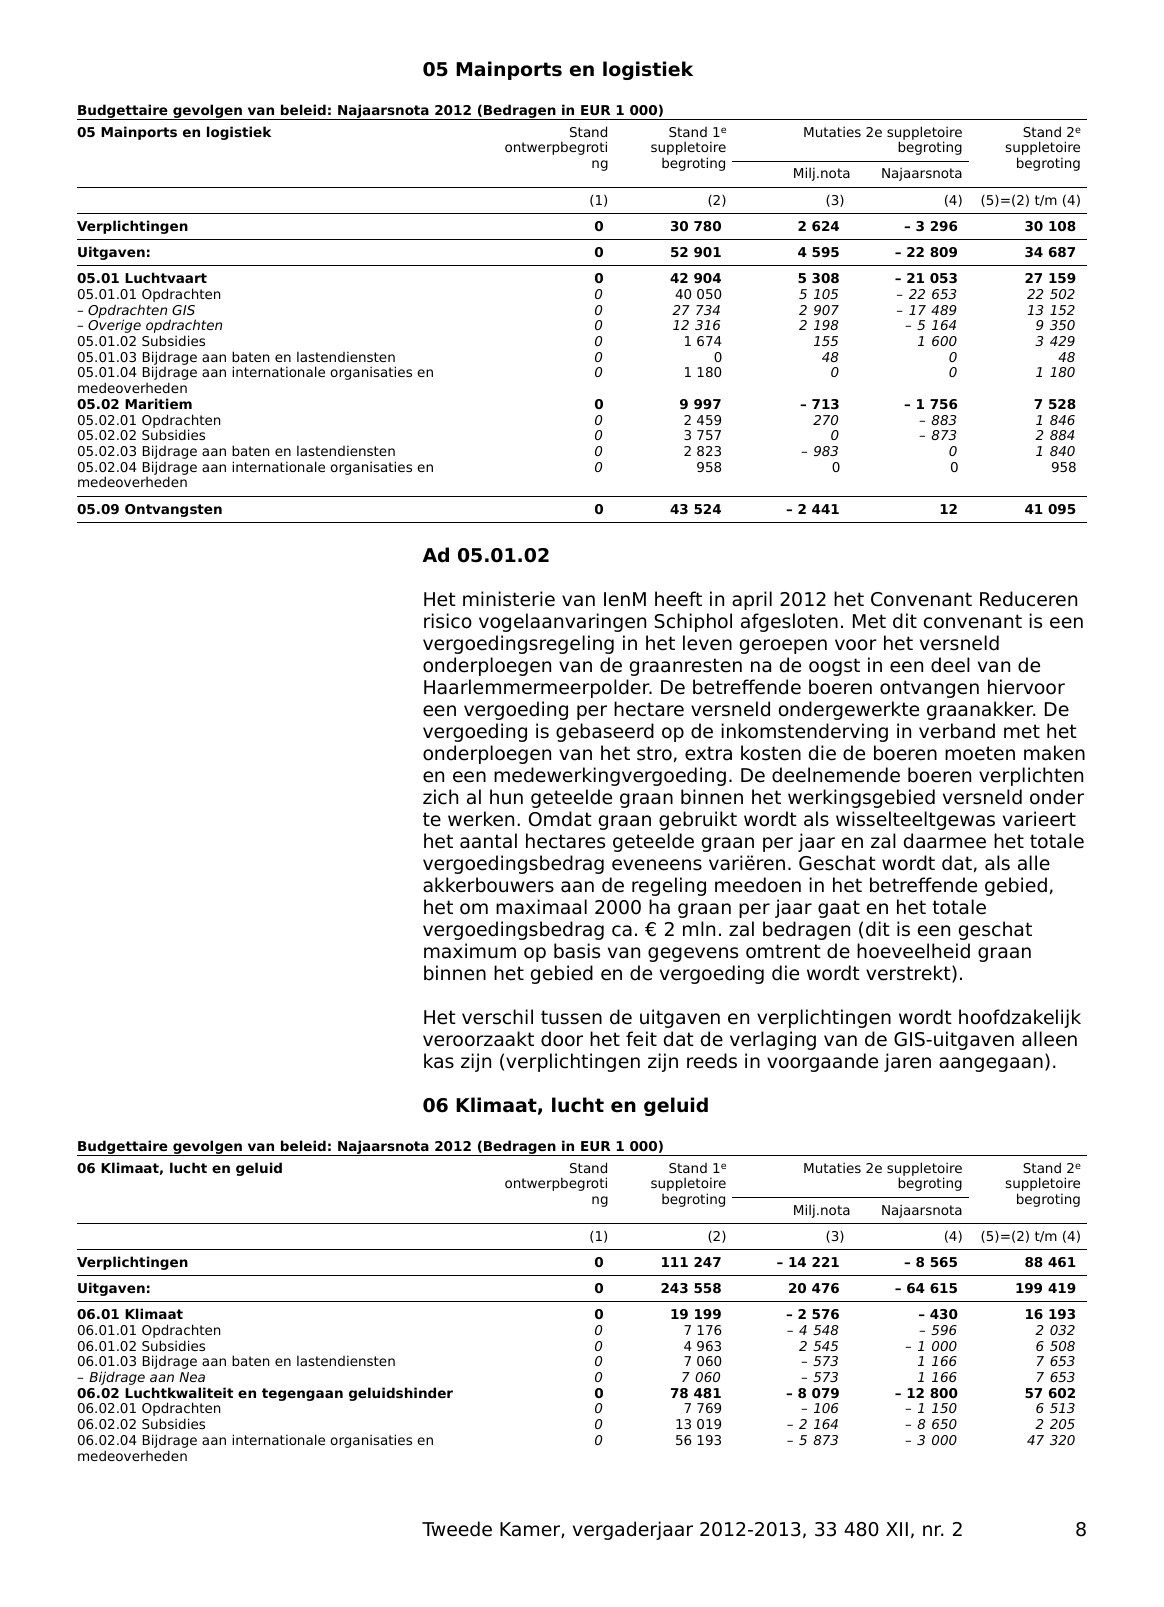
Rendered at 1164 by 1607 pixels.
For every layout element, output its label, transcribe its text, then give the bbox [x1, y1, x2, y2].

table_cell (4) [850, 188, 968, 213]
table_cell Stand ontwerpbegroting [496, 120, 614, 187]
table_cell 12 [850, 497, 968, 522]
table_cell 1 674 [614, 334, 732, 349]
table_cell 41 095 [969, 497, 1087, 522]
table_cell 958 [614, 460, 732, 496]
text Het ministerie van IenM heeft in april 2012 het Convenant Reduceren risico vogelaanvaringen Schiphol afgesloten. Met dit convenant is een vergoedingsregeling in het leven geroepen voor het versneld onderploegen van de graanresten na de oogst in een deel van de Haarlemmermeerpolder. De betreffende boeren ontvangen hiervoor een vergoeding per hectare versneld ondergewerkte graanakker. De vergoeding is gebaseerd op de inkomstenderving in verband met het onderploegen van het stro, extra kosten die de boeren moeten maken en een medewerkingvergoeding. De deelnemende boeren verplichten zich al hun geteelde graan binnen het werkingsgebied versneld onder te werken. Omdat graan gebruikt wordt als wisselteeltgewas varieert het aantal hectares geteelde graan per jaar en zal daarmee het totale vergoedingsbedrag eveneens variëren. Geschat wordt dat, als alle akkerbouwers aan de regeling meedoen in het betreffende gebied, het om maximaal 2000 ha graan per jaar gaat en het totale vergoedingsbedrag ca. € 2 mln. zal bedragen (dit is een geschat maximum op basis van gegevens omtrent de hoeveelheid graan binnen het gebied en de vergoeding die wordt verstrekt). [422, 589, 1087, 985]
table_cell 270 [732, 413, 850, 428]
table_cell 05.09 Ontvangsten [77, 497, 496, 522]
table_cell 06.01.03 Bijdrage aan baten en lastendiensten [77, 1354, 496, 1370]
table_cell 05.02.01 Opdrachten [77, 413, 496, 428]
table_cell 0 [496, 318, 614, 334]
table_cell 1 846 [969, 413, 1087, 428]
subtitle 06 Klimaat, lucht en geluid [422, 1095, 1087, 1117]
table_cell 20 476 [732, 1276, 850, 1301]
table_cell 06.02.04 Bijdrage aan internationale organisaties en medeoverheden [77, 1433, 496, 1464]
table_cell Milj.nota [732, 1198, 850, 1223]
table_cell 2 823 [614, 444, 732, 459]
table_cell – 3 296 [850, 214, 968, 239]
table_cell 4 963 [614, 1339, 732, 1354]
table_cell 40 050 [614, 287, 732, 302]
table_cell 1 166 [850, 1354, 968, 1370]
table_cell 7 653 [969, 1354, 1087, 1370]
table_cell – 8 650 [850, 1417, 968, 1433]
table_cell Mutaties 2e suppletoire begroting [732, 1156, 968, 1197]
table_cell 27 159 [969, 266, 1087, 287]
table_cell 6 508 [969, 1339, 1087, 1354]
table_cell 0 [732, 460, 850, 496]
table_cell 05 Mainports en logistiek [77, 120, 496, 187]
table_header Budgettaire gevolgen van beleid: Najaarsnota 2012 (Bedragen in EUR 1 000) [77, 1139, 1087, 1155]
table_cell 155 [732, 334, 850, 349]
table_cell 05.01.02 Subsidies [77, 334, 496, 349]
table_cell 199 419 [969, 1276, 1087, 1301]
table_cell 22 502 [969, 287, 1087, 302]
table_cell (4) [850, 1224, 968, 1249]
table_cell 0 [496, 1386, 614, 1401]
table_cell 2 198 [732, 318, 850, 334]
table_cell 16 193 [969, 1302, 1087, 1323]
table_cell 05.02.02 Subsidies [77, 428, 496, 444]
table_cell 3 757 [614, 428, 732, 444]
table_cell – 64 615 [850, 1276, 968, 1301]
table_cell – Overige opdrachten [77, 318, 496, 334]
table_cell 0 [496, 1302, 614, 1323]
table_cell – 2 164 [732, 1417, 850, 1433]
table_cell 7 653 [969, 1370, 1087, 1386]
table_cell 30 780 [614, 214, 732, 239]
table_cell [77, 1224, 496, 1249]
table_cell 6 513 [969, 1401, 1087, 1417]
table_cell [77, 188, 496, 213]
table_cell – 12 800 [850, 1386, 968, 1401]
table_cell 2 907 [732, 302, 850, 318]
table_cell – 1 756 [850, 397, 968, 412]
table_cell 243 558 [614, 1276, 732, 1301]
table_cell 05.02.03 Bijdrage aan baten en lastendiensten [77, 444, 496, 459]
table_cell 0 [496, 1276, 614, 1301]
table_cell 2 624 [732, 214, 850, 239]
table_cell 0 [496, 413, 614, 428]
table_cell 0 [732, 365, 850, 397]
table_cell 19 199 [614, 1302, 732, 1323]
table_cell 0 [496, 1370, 614, 1386]
table_cell 2 459 [614, 413, 732, 428]
table_cell Uitgaven: [77, 1276, 496, 1301]
table_cell 0 [496, 1433, 614, 1464]
table_cell 0 [496, 302, 614, 318]
table_cell 0 [850, 365, 968, 397]
table_cell 1 840 [969, 444, 1087, 459]
table_cell 7 060 [614, 1354, 732, 1370]
table_cell 06.02 Luchtkwaliteit en tegengaan geluidshinder [77, 1386, 496, 1401]
table_cell 4 595 [732, 240, 850, 265]
table_cell 1 180 [614, 365, 732, 397]
table_cell 0 [496, 460, 614, 496]
subtitle Ad 05.01.02 [422, 545, 1087, 567]
table_cell Stand ontwerpbegroting [496, 1156, 614, 1223]
table_cell (3) [732, 1224, 850, 1249]
table_cell 06.02.01 Opdrachten [77, 1401, 496, 1417]
table_cell 1 600 [850, 334, 968, 349]
table_cell – 22 809 [850, 240, 968, 265]
table_cell – 4 548 [732, 1323, 850, 1338]
table_cell 05.01.01 Opdrachten [77, 287, 496, 302]
table_cell Stand 2e suppletoire begroting [969, 1156, 1087, 1223]
table_cell (1) [496, 1224, 614, 1249]
table_cell – 5 164 [850, 318, 968, 334]
table_cell 43 524 [614, 497, 732, 522]
table_cell 0 [496, 397, 614, 412]
table_cell 0 [496, 1354, 614, 1370]
table_cell Milj.nota [732, 162, 850, 187]
table_cell 0 [496, 497, 614, 522]
table_cell 9 350 [969, 318, 1087, 334]
table_cell – 873 [850, 428, 968, 444]
table_cell – Bijdrage aan Nea [77, 1370, 496, 1386]
table_cell 88 461 [969, 1250, 1087, 1275]
table_cell – 5 873 [732, 1433, 850, 1464]
table_cell 05.02 Maritiem [77, 397, 496, 412]
table_cell 05.01.04 Bijdrage aan internationale organisaties en medeoverheden [77, 365, 496, 397]
table_cell – 596 [850, 1323, 968, 1338]
table_cell 0 [496, 365, 614, 397]
table_cell Mutaties 2e suppletoire begroting [732, 120, 968, 161]
table_cell 2 032 [969, 1323, 1087, 1338]
table_cell 57 602 [969, 1386, 1087, 1401]
table_cell 7 769 [614, 1401, 732, 1417]
table_cell – 22 653 [850, 287, 968, 302]
table_cell – 2 441 [732, 497, 850, 522]
table_cell Stand 2e suppletoire begroting [969, 120, 1087, 187]
table_cell Najaarsnota [850, 162, 968, 187]
table_cell Najaarsnota [850, 1198, 968, 1223]
table_cell 0 [850, 460, 968, 496]
table_cell – 573 [732, 1354, 850, 1370]
table_cell 78 481 [614, 1386, 732, 1401]
table_cell 5 105 [732, 287, 850, 302]
table_cell – 8 565 [850, 1250, 968, 1275]
table_cell 0 [496, 444, 614, 459]
table_cell 0 [496, 1323, 614, 1338]
table_cell – Opdrachten GIS [77, 302, 496, 318]
table_cell 1 166 [850, 1370, 968, 1386]
table_cell 2 545 [732, 1339, 850, 1354]
table_cell (3) [732, 188, 850, 213]
table_cell 06.02.02 Subsidies [77, 1417, 496, 1433]
table_cell 34 687 [969, 240, 1087, 265]
table_cell 06 Klimaat, lucht en geluid [77, 1156, 496, 1223]
table_cell 13 019 [614, 1417, 732, 1433]
table_cell 05.01 Luchtvaart [77, 266, 496, 287]
table_cell 52 901 [614, 240, 732, 265]
table_cell 0 [614, 350, 732, 365]
table_cell (5)=(2) t/m (4) [969, 188, 1087, 213]
table_cell – 106 [732, 1401, 850, 1417]
table_cell 13 152 [969, 302, 1087, 318]
subtitle 05 Mainports en logistiek [422, 59, 1087, 81]
table_cell 05.02.04 Bijdrage aan internationale organisaties en medeoverheden [77, 460, 496, 496]
table_cell (1) [496, 188, 614, 213]
table_cell Stand 1e suppletoire begroting [614, 1156, 732, 1223]
table_cell 7 528 [969, 397, 1087, 412]
table_cell – 983 [732, 444, 850, 459]
table_cell 2 884 [969, 428, 1087, 444]
table_cell 0 [496, 287, 614, 302]
table_cell 30 108 [969, 214, 1087, 239]
table_cell 06.01.02 Subsidies [77, 1339, 496, 1354]
table_cell (5)=(2) t/m (4) [969, 1224, 1087, 1249]
table_cell 7 060 [614, 1370, 732, 1386]
table_cell 0 [850, 350, 968, 365]
table_cell – 8 079 [732, 1386, 850, 1401]
table_cell 3 429 [969, 334, 1087, 349]
table_cell 05.01.03 Bijdrage aan baten en lastendiensten [77, 350, 496, 365]
table_cell – 3 000 [850, 1433, 968, 1464]
table_cell 0 [496, 214, 614, 239]
table_cell Verplichtingen [77, 214, 496, 239]
table_header Budgettaire gevolgen van beleid: Najaarsnota 2012 (Bedragen in EUR 1 000) [77, 103, 1087, 119]
table_cell (2) [614, 1224, 732, 1249]
text Het verschil tussen de uitgaven en verplichtingen wordt hoofdzakelijk veroorzaakt door het feit dat de verlaging van de GIS-uitgaven alleen kas zijn (verplichtingen zijn reeds in voorgaande jaren aangegaan). [422, 1007, 1087, 1073]
table_cell 111 247 [614, 1250, 732, 1275]
table_cell 0 [496, 1401, 614, 1417]
table_cell 958 [969, 460, 1087, 496]
table_cell 47 320 [969, 1433, 1087, 1464]
table_cell – 430 [850, 1302, 968, 1323]
table_cell 0 [496, 350, 614, 365]
table_cell 9 997 [614, 397, 732, 412]
table_cell 48 [732, 350, 850, 365]
table_cell – 17 489 [850, 302, 968, 318]
table_cell 0 [732, 428, 850, 444]
table_cell – 1 150 [850, 1401, 968, 1417]
table_cell 0 [496, 266, 614, 287]
table_cell 5 308 [732, 266, 850, 287]
table_cell 27 734 [614, 302, 732, 318]
table_cell – 883 [850, 413, 968, 428]
table_cell – 713 [732, 397, 850, 412]
table_cell 48 [969, 350, 1087, 365]
table_cell 0 [496, 1250, 614, 1275]
table_cell 06.01 Klimaat [77, 1302, 496, 1323]
table_cell 56 193 [614, 1433, 732, 1464]
table_cell 1 180 [969, 365, 1087, 397]
table_cell – 573 [732, 1370, 850, 1386]
table_cell 0 [850, 444, 968, 459]
table_cell 7 176 [614, 1323, 732, 1338]
table_cell 0 [496, 428, 614, 444]
table_cell (2) [614, 188, 732, 213]
table_cell 0 [496, 1417, 614, 1433]
table_cell 0 [496, 334, 614, 349]
table_cell – 1 000 [850, 1339, 968, 1354]
table_cell – 21 053 [850, 266, 968, 287]
table_cell 0 [496, 240, 614, 265]
table_cell 06.01.01 Opdrachten [77, 1323, 496, 1338]
table_cell – 2 576 [732, 1302, 850, 1323]
table_cell 0 [496, 1339, 614, 1354]
table_cell – 14 221 [732, 1250, 850, 1275]
table_cell Verplichtingen [77, 1250, 496, 1275]
table_cell 12 316 [614, 318, 732, 334]
table_cell Uitgaven: [77, 240, 496, 265]
table_cell 2 205 [969, 1417, 1087, 1433]
table_cell 42 904 [614, 266, 732, 287]
table_cell Stand 1e suppletoire begroting [614, 120, 732, 187]
